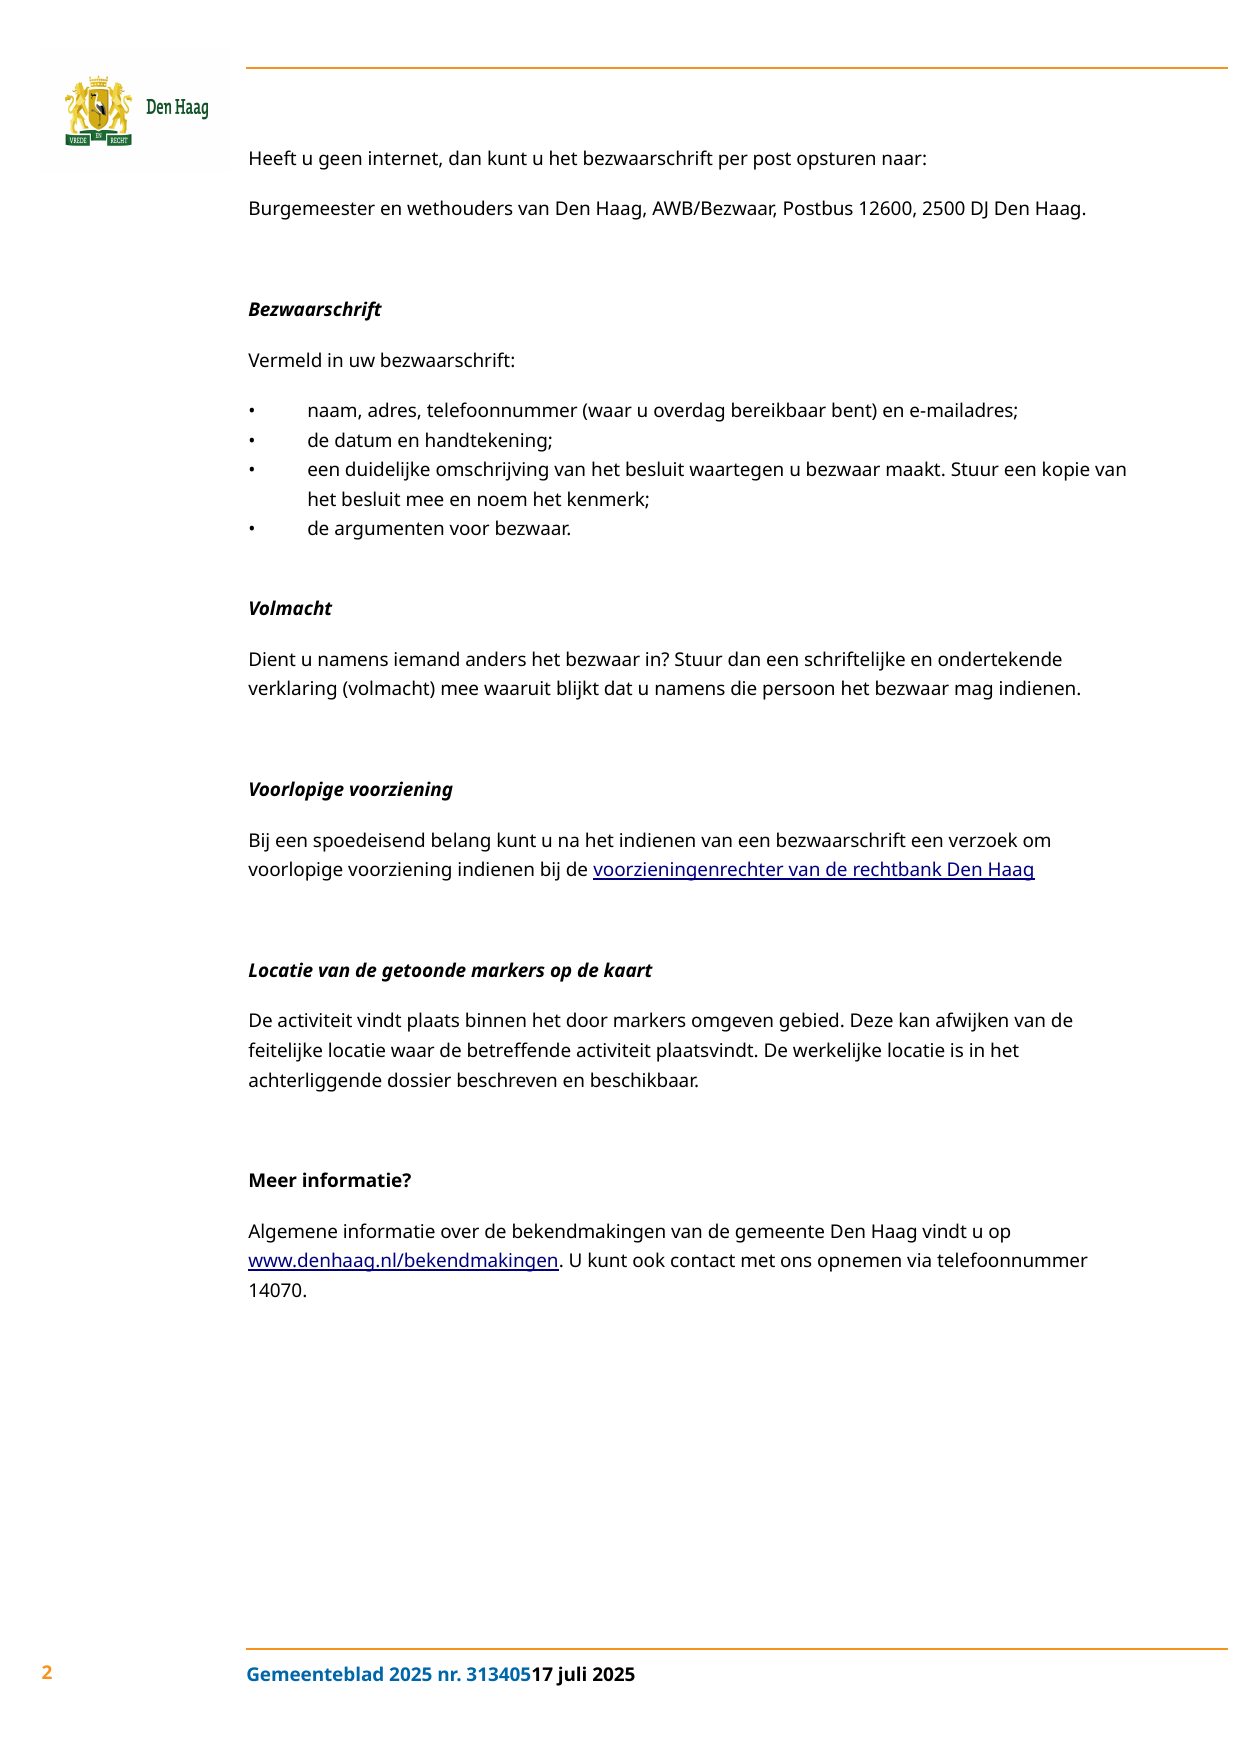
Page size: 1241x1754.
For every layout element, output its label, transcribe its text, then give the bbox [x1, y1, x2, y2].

text Vermeld in uw bezwaarschrift: [248, 347, 1152, 373]
text Volmacht [248, 596, 1152, 621]
text Dient u namens iemand anders het bezwaar in? Stuur dan een schriftelijke en ondertekende verklaring (volmacht) mee waaruit blijkt dat u namens die persoon het bezwaar mag indienen. [248, 646, 1152, 701]
picture [41, 47, 231, 172]
text Heeft u geen internet, dan kunt u het bezwaarschrift per post opsturen naar: [248, 145, 1152, 171]
list de argumenten voor bezwaar. [248, 516, 1152, 541]
text Burgemeester en wethouders van Den Haag, AWB/Bezwaar, Postbus 12600, 2500 DJ Den Haag. [248, 196, 1152, 221]
text Algemene informatie over de bekendmakingen van de gemeente Den Haag vindt u op www.denhaag.nl/bekendmakingen. U kunt ook contact met ons opnemen via telefoonnummer 14070. [248, 1218, 1152, 1303]
list de datum en handtekening; [248, 427, 1152, 453]
text Voorlopige voorziening [248, 776, 1152, 802]
text Bij een spoedeisend belang kunt u na het indienen van een bezwaarschrift een verzoek om voorlopige voorziening indienen bij de voorzieningenrechter van de rechtbank Den Haag [248, 827, 1152, 882]
text Meer informatie? [248, 1168, 1152, 1193]
list naam, adres, telefoonnummer (waar u overdag bereikbaar bent) en e-mailadres; [248, 397, 1152, 423]
list een duidelijke omschrijving van het besluit waartegen u bezwaar maakt. Stuur een kopie van het besluit mee en noem het kenmerk; [248, 456, 1152, 512]
text De activiteit vindt plaats binnen het door markers omgeven gebied. Deze kan afwijken van de feitelijke locatie waar de betreffende activiteit plaatsvindt. De werkelijke locatie is in het achterliggende dossier beschreven en beschikbaar. [248, 1008, 1152, 1093]
text Bezwaarschrift [248, 296, 1152, 322]
text Locatie van de getoonde markers op de kaart [248, 957, 1152, 983]
